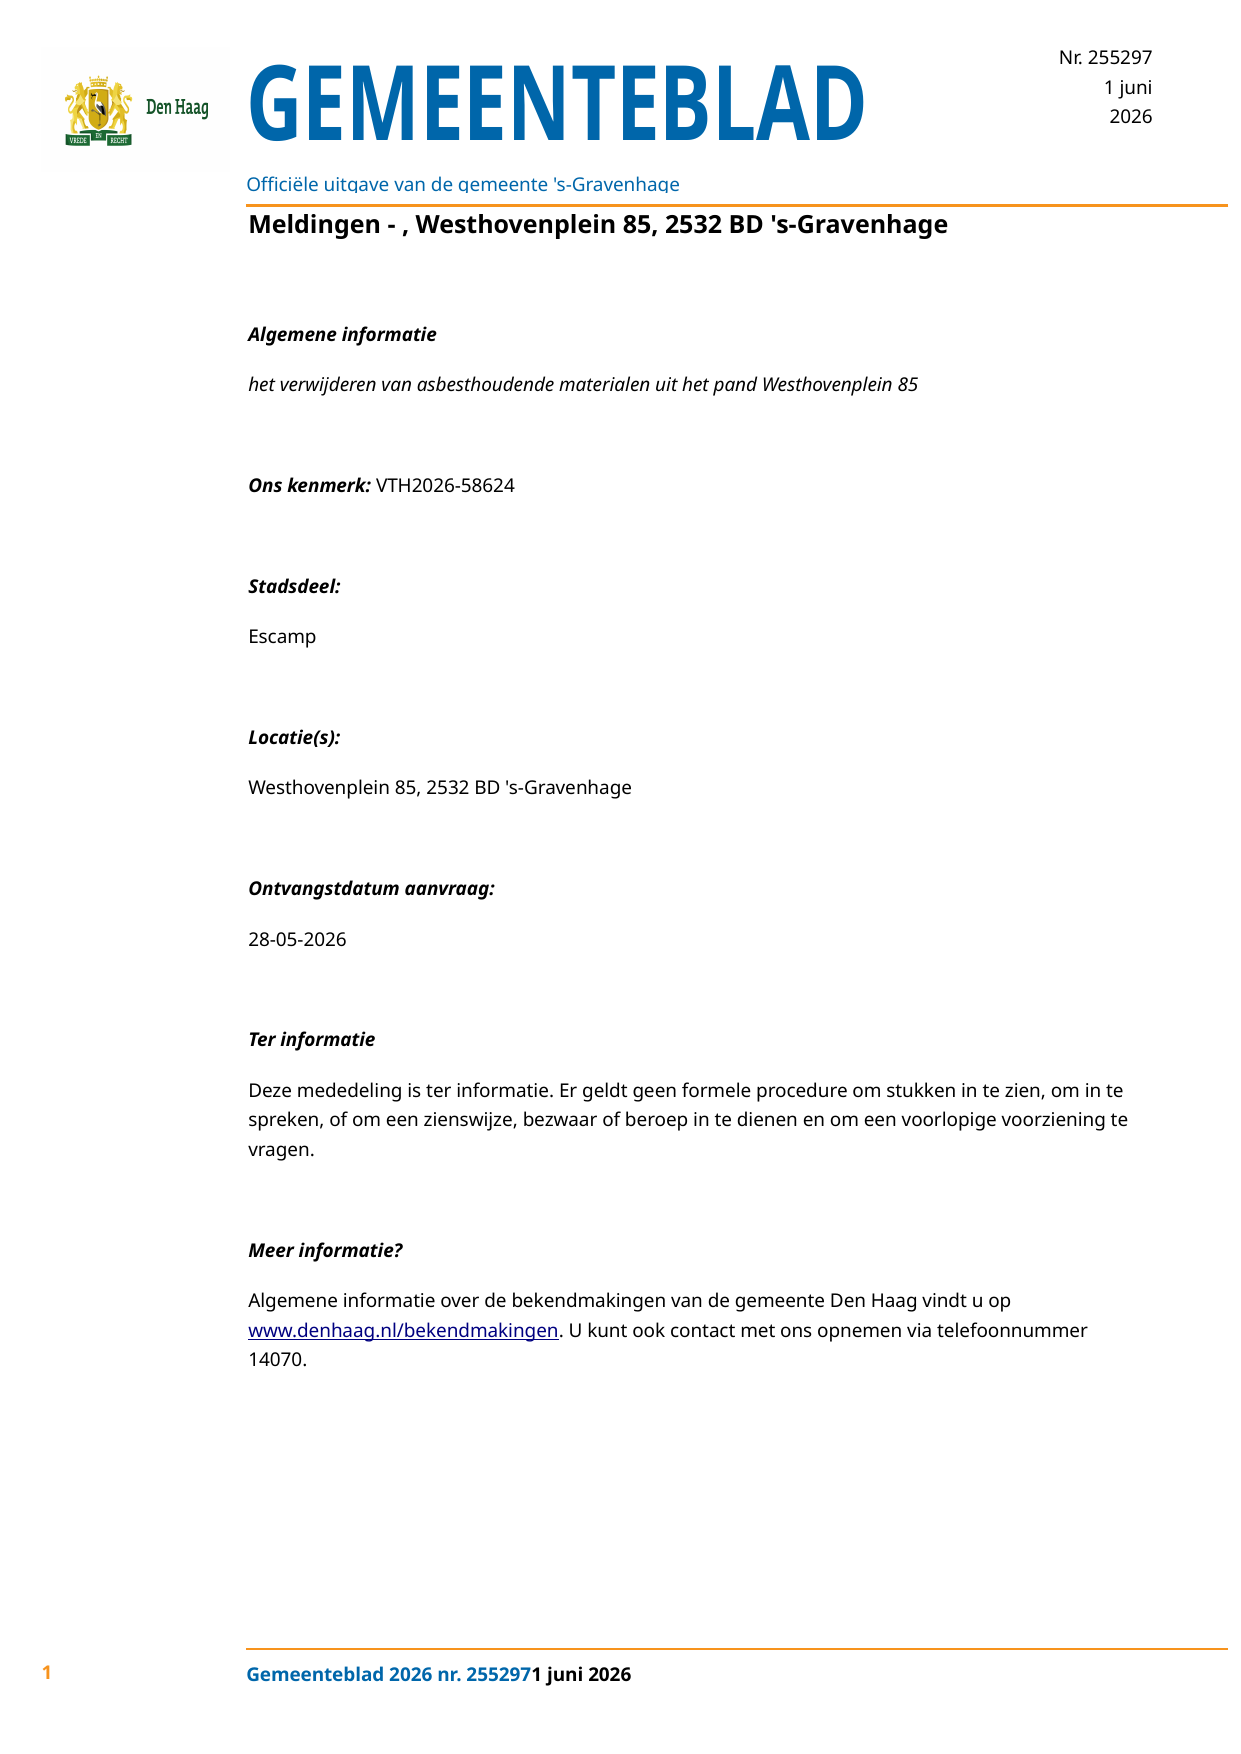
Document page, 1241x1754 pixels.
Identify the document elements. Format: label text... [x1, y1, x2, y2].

text Escamp [248, 623, 1152, 649]
text Ter informatie [248, 1027, 1152, 1052]
text Ontvangstdatum aanvraag: [248, 875, 1152, 901]
text Deze mededeling is ter informatie. Er geldt geen formele procedure om stukken in te zien, om in te spreken, of om een zienswijze, bezwaar of beroep in te dienen en om een voorlopige voorziening te vragen. [248, 1077, 1152, 1162]
text het verwijderen van asbesthoudende materialen uit het pand Westhovenplein 85 [248, 371, 1152, 397]
text Algemene informatie [248, 321, 1152, 346]
text Meer informatie? [248, 1237, 1152, 1263]
text Locatie(s): [248, 724, 1152, 750]
text Meldingen - , Westhovenplein 85, 2532 BD 's-Gravenhage [248, 207, 1152, 241]
text Westhovenplein 85, 2532 BD 's-Gravenhage [248, 774, 1152, 800]
text Algemene informatie over de bekendmakingen van de gemeente Den Haag vindt u op www.denhaag.nl/bekendmakingen. U kunt ook contact met ons opnemen via telefoonnummer 14070. [248, 1287, 1152, 1372]
text Ons kenmerk: VTH2026-58624 [248, 472, 1152, 498]
text Stadsdeel: [248, 573, 1152, 598]
text 28-05-2026 [248, 926, 1152, 951]
picture [41, 47, 231, 172]
